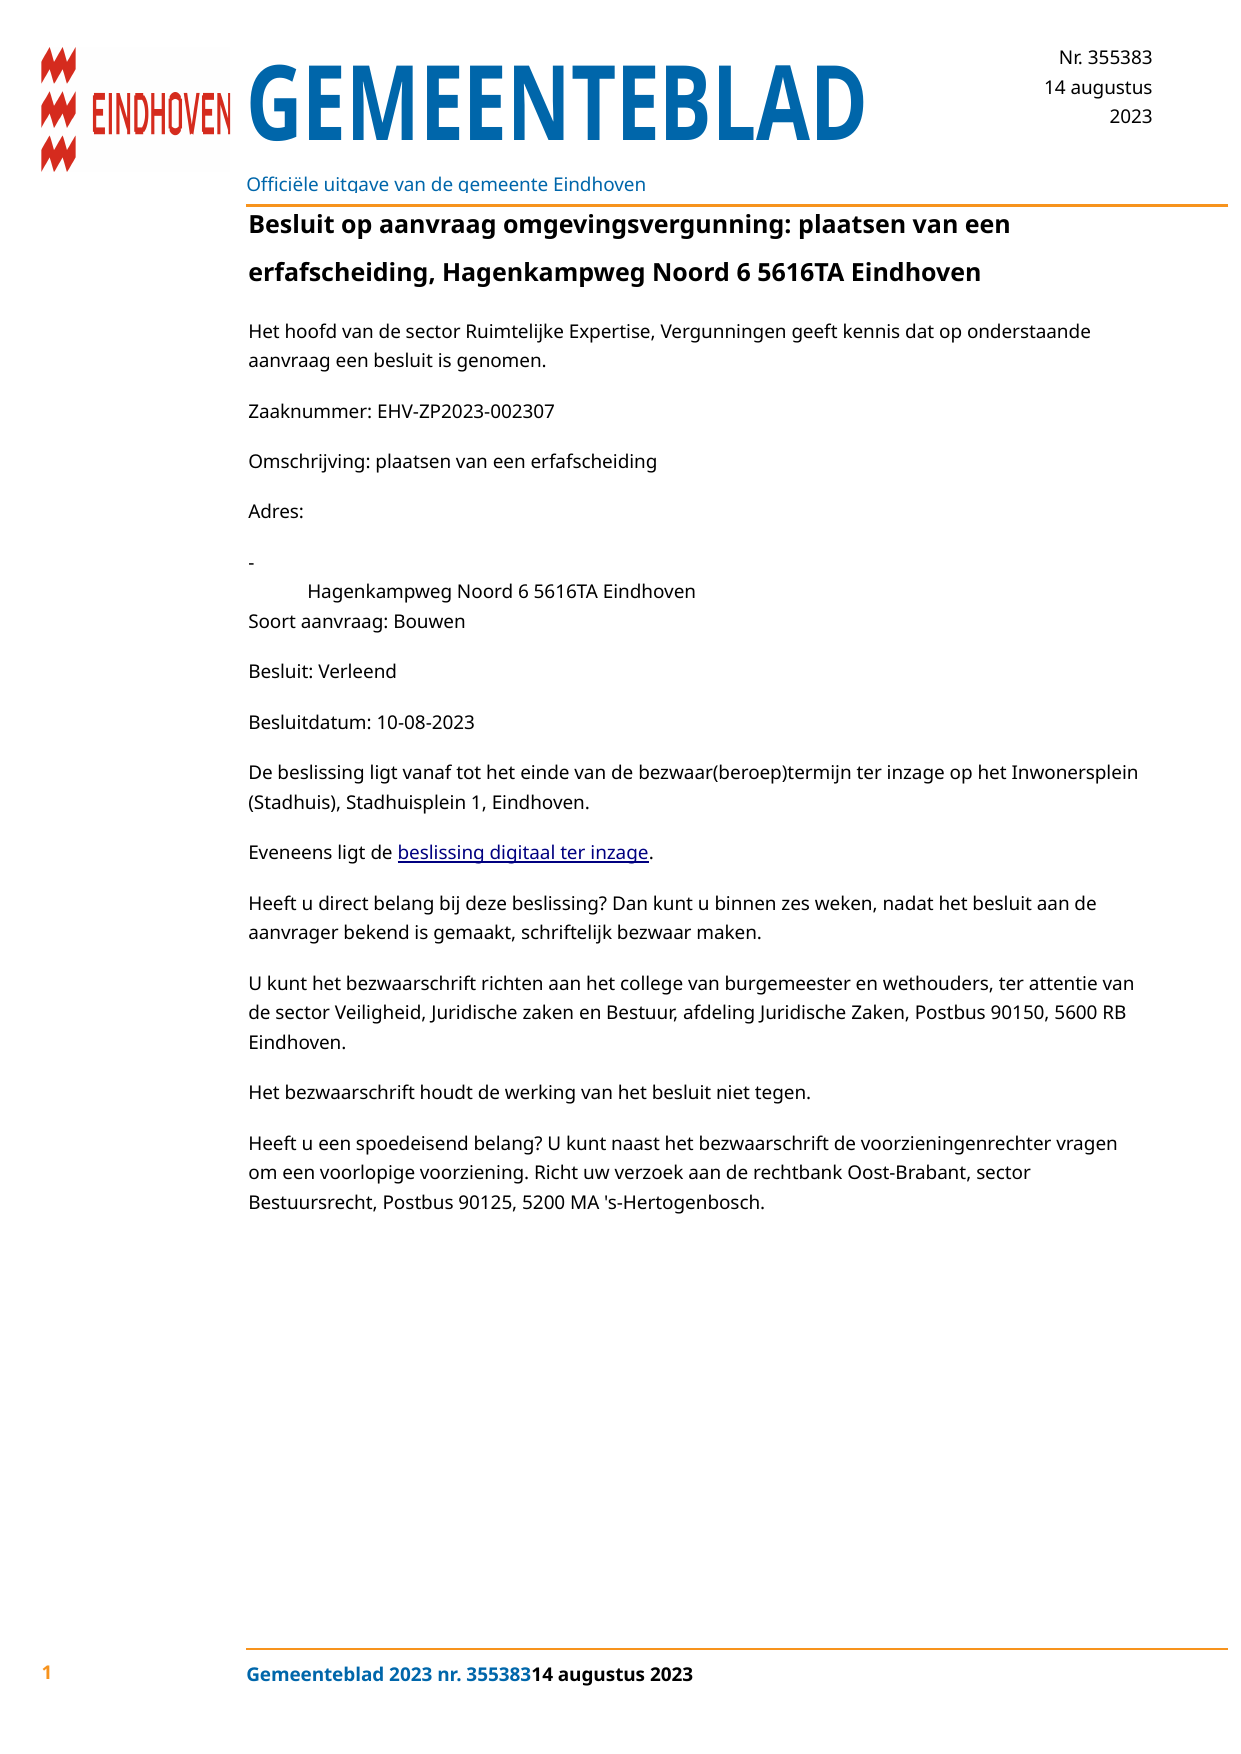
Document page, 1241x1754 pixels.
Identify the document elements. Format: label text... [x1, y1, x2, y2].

text Omschrijving: plaatsen van een erfafscheiding [248, 448, 1152, 474]
text Zaaknummer: EHV-ZP2023-002307 [248, 398, 1152, 424]
text Soort aanvraag: Bouwen [248, 608, 1152, 634]
text Besluit: Verleend [248, 659, 1152, 684]
text Heeft u een spoedeisend belang? U kunt naast het bezwaarschrift de voorzieningenrechter vragen om een voorlopige voorziening. Richt uw verzoek aan de rechtbank Oost-Brabant, sector Bestuursrecht, Postbus 90125, 5200 MA 's-Hertogenbosch. [248, 1130, 1152, 1215]
picture [41, 47, 231, 172]
text Besluitdatum: 10-08-2023 [248, 709, 1152, 735]
text Het hoofd van de sector Ruimtelijke Expertise, Vergunningen geeft kennis dat op onderstaande aanvraag een besluit is genomen. [248, 318, 1152, 373]
text Heeft u direct belang bij deze beslissing? Dan kunt u binnen zes weken, nadat het besluit aan de aanvrager bekend is gemaakt, schriftelijk bezwaar maken. [248, 890, 1152, 945]
text Eveneens ligt de beslissing digitaal ter inzage. [248, 839, 1152, 865]
list Hagenkampweg Noord 6 5616TA Eindhoven [248, 579, 1152, 604]
text U kunt het bezwaarschrift richten aan het college van burgemeester en wethouders, ter attentie van de sector Veiligheid, Juridische zaken en Bestuur, afdeling Juridische Zaken, Postbus 90150, 5600 RB Eindhoven. [248, 970, 1152, 1055]
text Adres: [248, 499, 1152, 524]
text De beslissing ligt vanaf tot het einde van de bezwaar(beroep)termijn ter inzage op het Inwonersplein (Stadhuis), Stadhuisplein 1, Eindhoven. [248, 759, 1152, 815]
text Het bezwaarschrift houdt de werking van het besluit niet tegen. [248, 1079, 1152, 1105]
text Besluit op aanvraag omgevingsvergunning: plaatsen van een erfafscheiding, Hagenkampweg Noord 6 5616TA Eindhoven [248, 207, 1152, 288]
